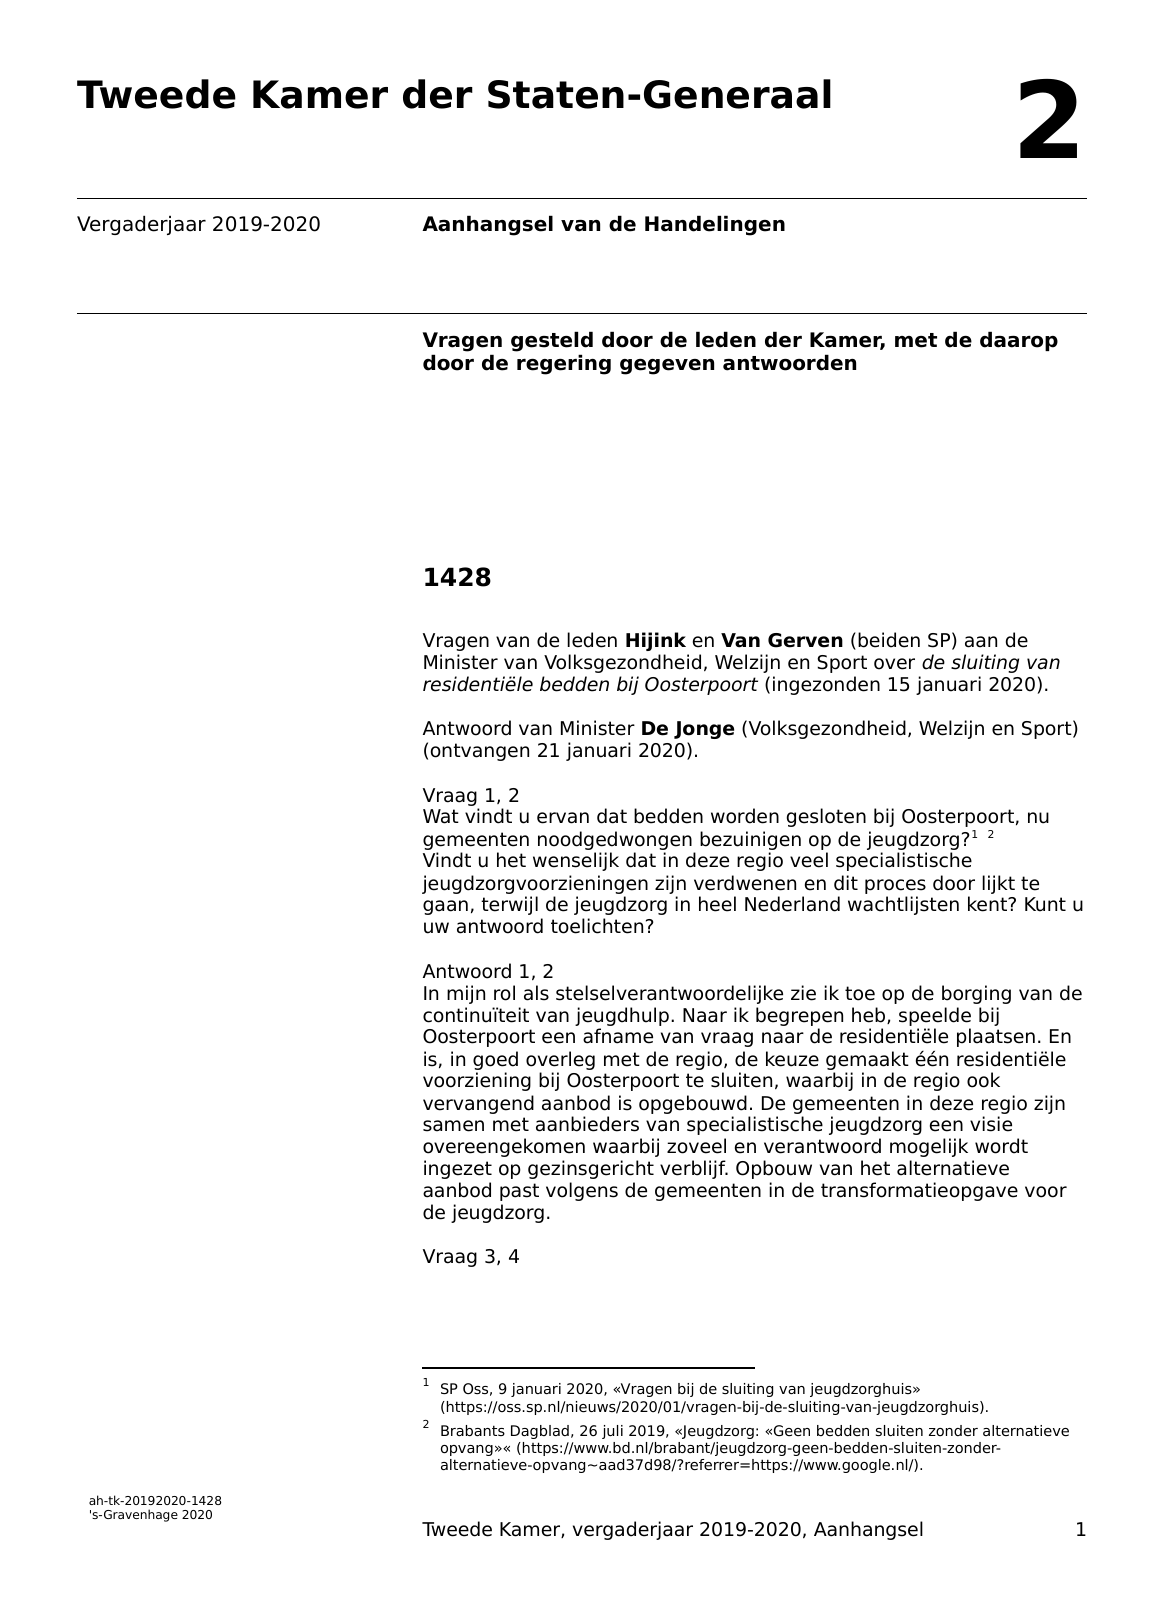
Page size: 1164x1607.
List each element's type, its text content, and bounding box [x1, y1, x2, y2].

text ah-tk-20192020-1428 [88, 1494, 323, 1508]
text Vindt u het wenselijk dat in deze regio veel specialistische jeugdzorgvoorzieningen zijn verdwenen en dit proces door lijkt te gaan, terwijl de jeugdzorg in heel Nederland wachtlijsten kent? Kunt u uw antwoord toelichten? [422, 850, 1087, 938]
table_cell [77, 314, 422, 375]
text 's-Gravenhage 2020 [88, 1508, 323, 1522]
table_cell Vragen gesteld door de leden der Kamer, met de daarop door de regering gegeven antwoorden [422, 314, 1087, 375]
text Vraag 1, 2 [422, 784, 1087, 806]
text Vraag 3, 4 [422, 1246, 1087, 1268]
table_header Tweede Kamer der Staten-Generaal [77, 59, 886, 198]
text Brabants Dagblad, 26 juli 2019, «Jeugdzorg: «Geen bedden sluiten zonder alternatieve opvang»« (https://www.bd.nl/brabant/jeugdzorg-geen-bedden-sluiten-zonder-alternatieve-opvang~aad37d98/?referrer=https://www.google.nl/). [422, 1418, 1087, 1474]
text Antwoord 1, 2 [422, 961, 1087, 982]
text SP Oss, 9 januari 2020, «Vragen bij de sluiting van jeugdzorghuis» (https://oss.sp.nl/nieuws/2020/01/vragen-bij-de-sluiting-van-jeugdzorghuis). [422, 1377, 1087, 1416]
table_header 2 [886, 59, 1087, 198]
table_cell Vergaderjaar 2019-2020 [77, 199, 422, 313]
table_cell Aanhangsel van de Handelingen [422, 199, 1087, 313]
text In mijn rol als stelselverantwoordelijke zie ik toe op de borging van de continuïteit van jeugdhulp. Naar ik begrepen heb, speelde bij Oosterpoort een afname van vraag naar de residentiële plaatsen. En is, in goed overleg met de regio, de keuze gemaakt één residentiële voorziening bij Oosterpoort te sluiten, waarbij in de regio ook vervangend aanbod is opgebouwd. De gemeenten in deze regio zijn samen met aanbieders van specialistische jeugdzorg een visie overeengekomen waarbij zoveel en verantwoord mogelijk wordt ingezet op gezinsgericht verblijf. Opbouw van het alternatieve aanbod past volgens de gemeenten in de transformatieopgave voor de jeugdzorg. [422, 982, 1087, 1224]
text 1428 [422, 563, 1087, 592]
text Vragen van de leden Hijink en Van Gerven (beiden SP) aan de Minister van Volksgezondheid, Welzijn en Sport over de sluiting van residentiële bedden bij Oosterpoort (ingezonden 15 januari 2020). [422, 630, 1087, 696]
text Wat vindt u ervan dat bedden worden gesloten bij Oosterpoort, nu gemeenten noodgedwongen bezuinigen op de jeugdzorg? [422, 806, 1087, 850]
text Antwoord van Minister De Jonge (Volksgezondheid, Welzijn en Sport) (ontvangen 21 januari 2020). [422, 718, 1087, 762]
